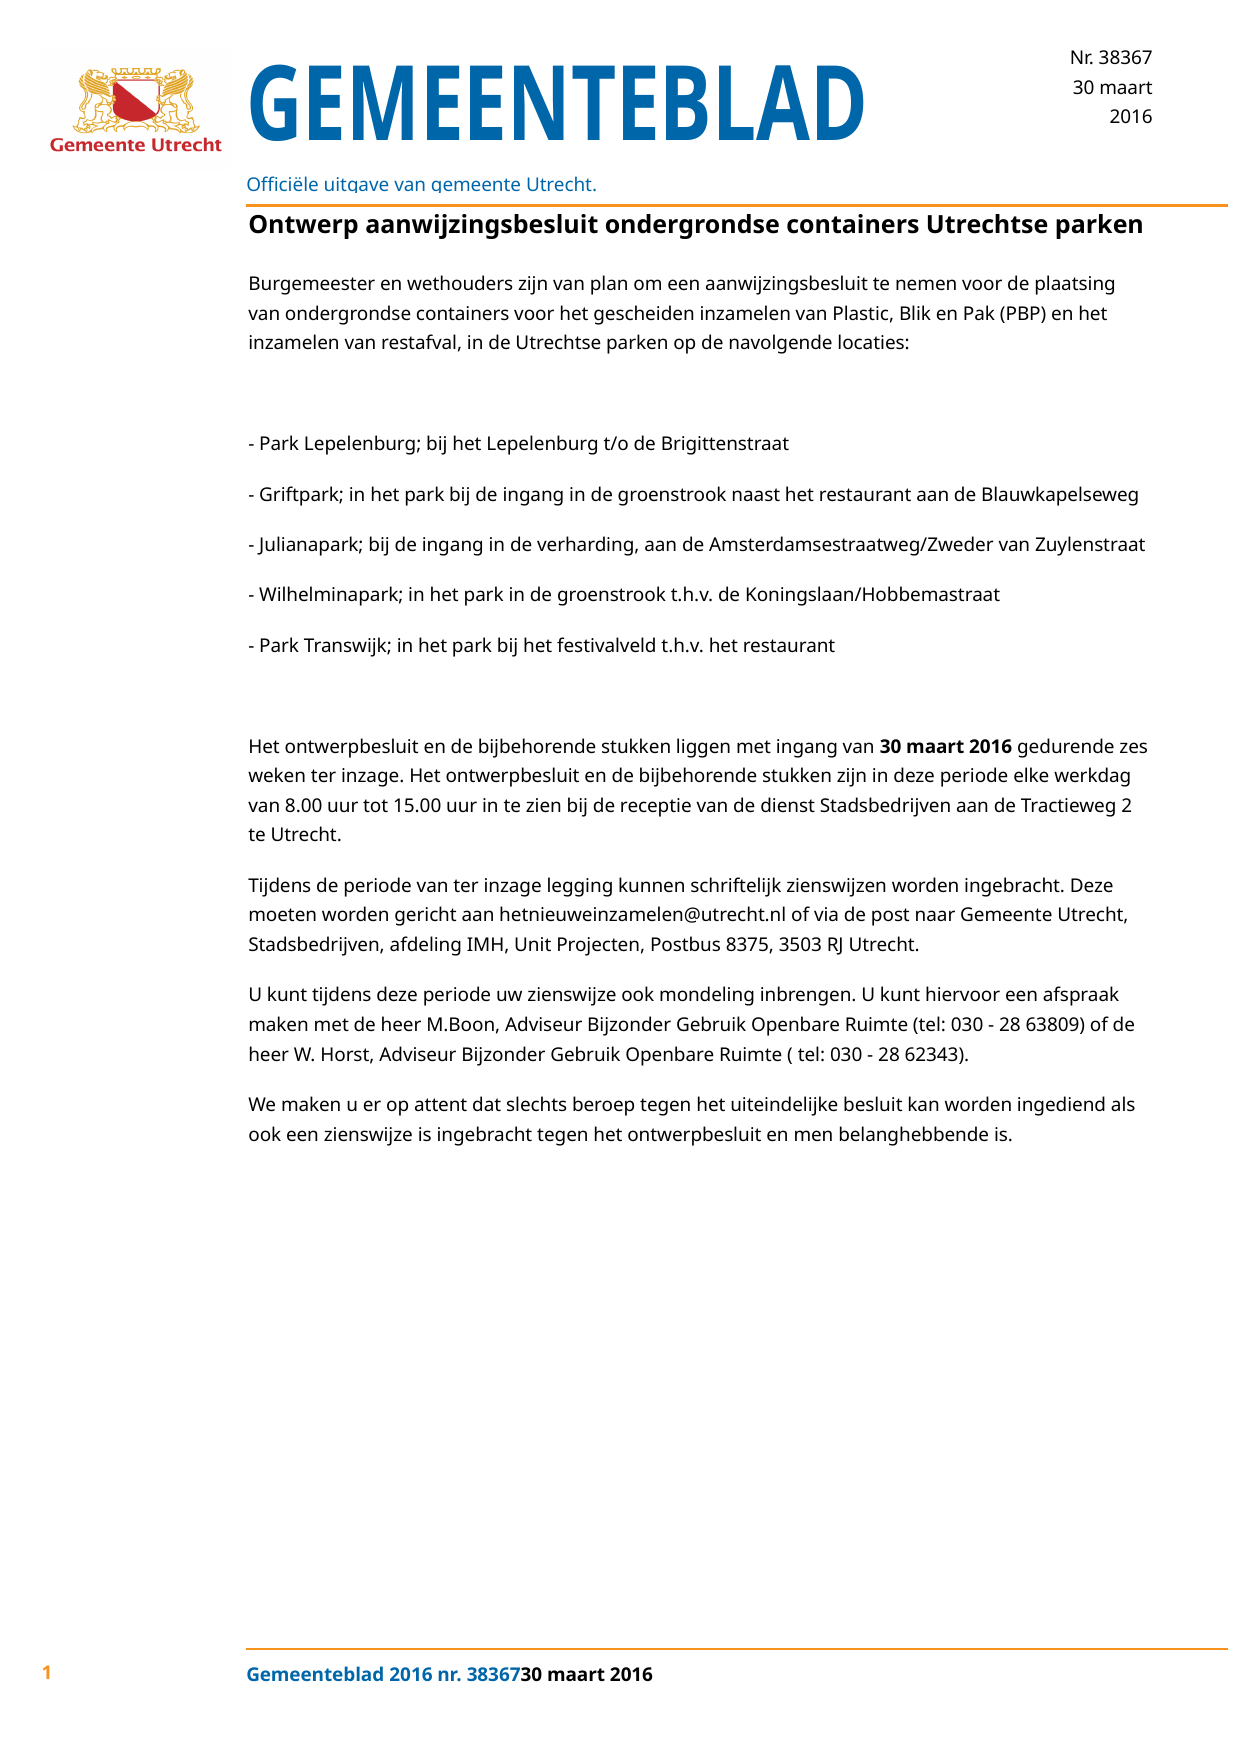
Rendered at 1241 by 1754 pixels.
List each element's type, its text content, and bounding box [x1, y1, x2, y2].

text We maken u er op attent dat slechts beroep tegen het uiteindelijke besluit kan worden ingediend als ook een zienswijze is ingebracht tegen het ontwerpbesluit en men belanghebbende is. [248, 1091, 1152, 1146]
text Tijdens de periode van ter inzage legging kunnen schriftelijk zienswijzen worden ingebracht. Deze moeten worden gericht aan hetnieuweinzamelen@utrecht.nl of via de post naar Gemeente Utrecht, Stadsbedrijven, afdeling IMH, Unit Projecten, Postbus 8375, 3503 RJ Utrecht. [248, 872, 1152, 957]
text U kunt tijdens deze periode uw zienswijze ook mondeling inbrengen. U kunt hiervoor een afspraak maken met de heer M.Boon, Adviseur Bijzonder Gebruik Openbare Ruimte (tel: 030 - 28 63809) of de heer W. Horst, Adviseur Bijzonder Gebruik Openbare Ruimte ( tel: 030 - 28 62343). [248, 982, 1152, 1066]
picture [41, 47, 231, 172]
text - Park Lepelenburg; bij het Lepelenburg t/o de Brigittenstraat [248, 430, 1152, 456]
text - Julianapark; bij de ingang in de verharding, aan de Amsterdamsestraatweg/Zweder van Zuylenstraat [248, 531, 1152, 557]
text - Griftpark; in het park bij de ingang in de groenstrook naast het restaurant aan de Blauwkapelseweg [248, 481, 1152, 506]
text Het ontwerpbesluit en de bijbehorende stukken liggen met ingang van 30 maart 2016 gedurende zes weken ter inzage. Het ontwerpbesluit en de bijbehorende stukken zijn in deze periode elke werkdag van 8.00 uur tot 15.00 uur in te zien bij de receptie van de dienst Stadsbedrijven aan de Tractieweg 2 te Utrecht. [248, 733, 1152, 847]
text - Park Transwijk; in het park bij het festivalveld t.h.v. het restaurant [248, 632, 1152, 658]
text Ontwerp aanwijzingsbesluit ondergrondse containers Utrechtse parken [248, 207, 1152, 241]
text - Wilhelminapark; in het park in de groenstrook t.h.v. de Koningslaan/Hobbemastraat [248, 582, 1152, 607]
text Burgemeester en wethouders zijn van plan om een aanwijzingsbesluit te nemen voor de plaatsing van ondergrondse containers voor het gescheiden inzamelen van Plastic, Blik en Pak (PBP) en het inzamelen van restafval, in de Utrechtse parken op de navolgende locaties: [248, 270, 1152, 355]
